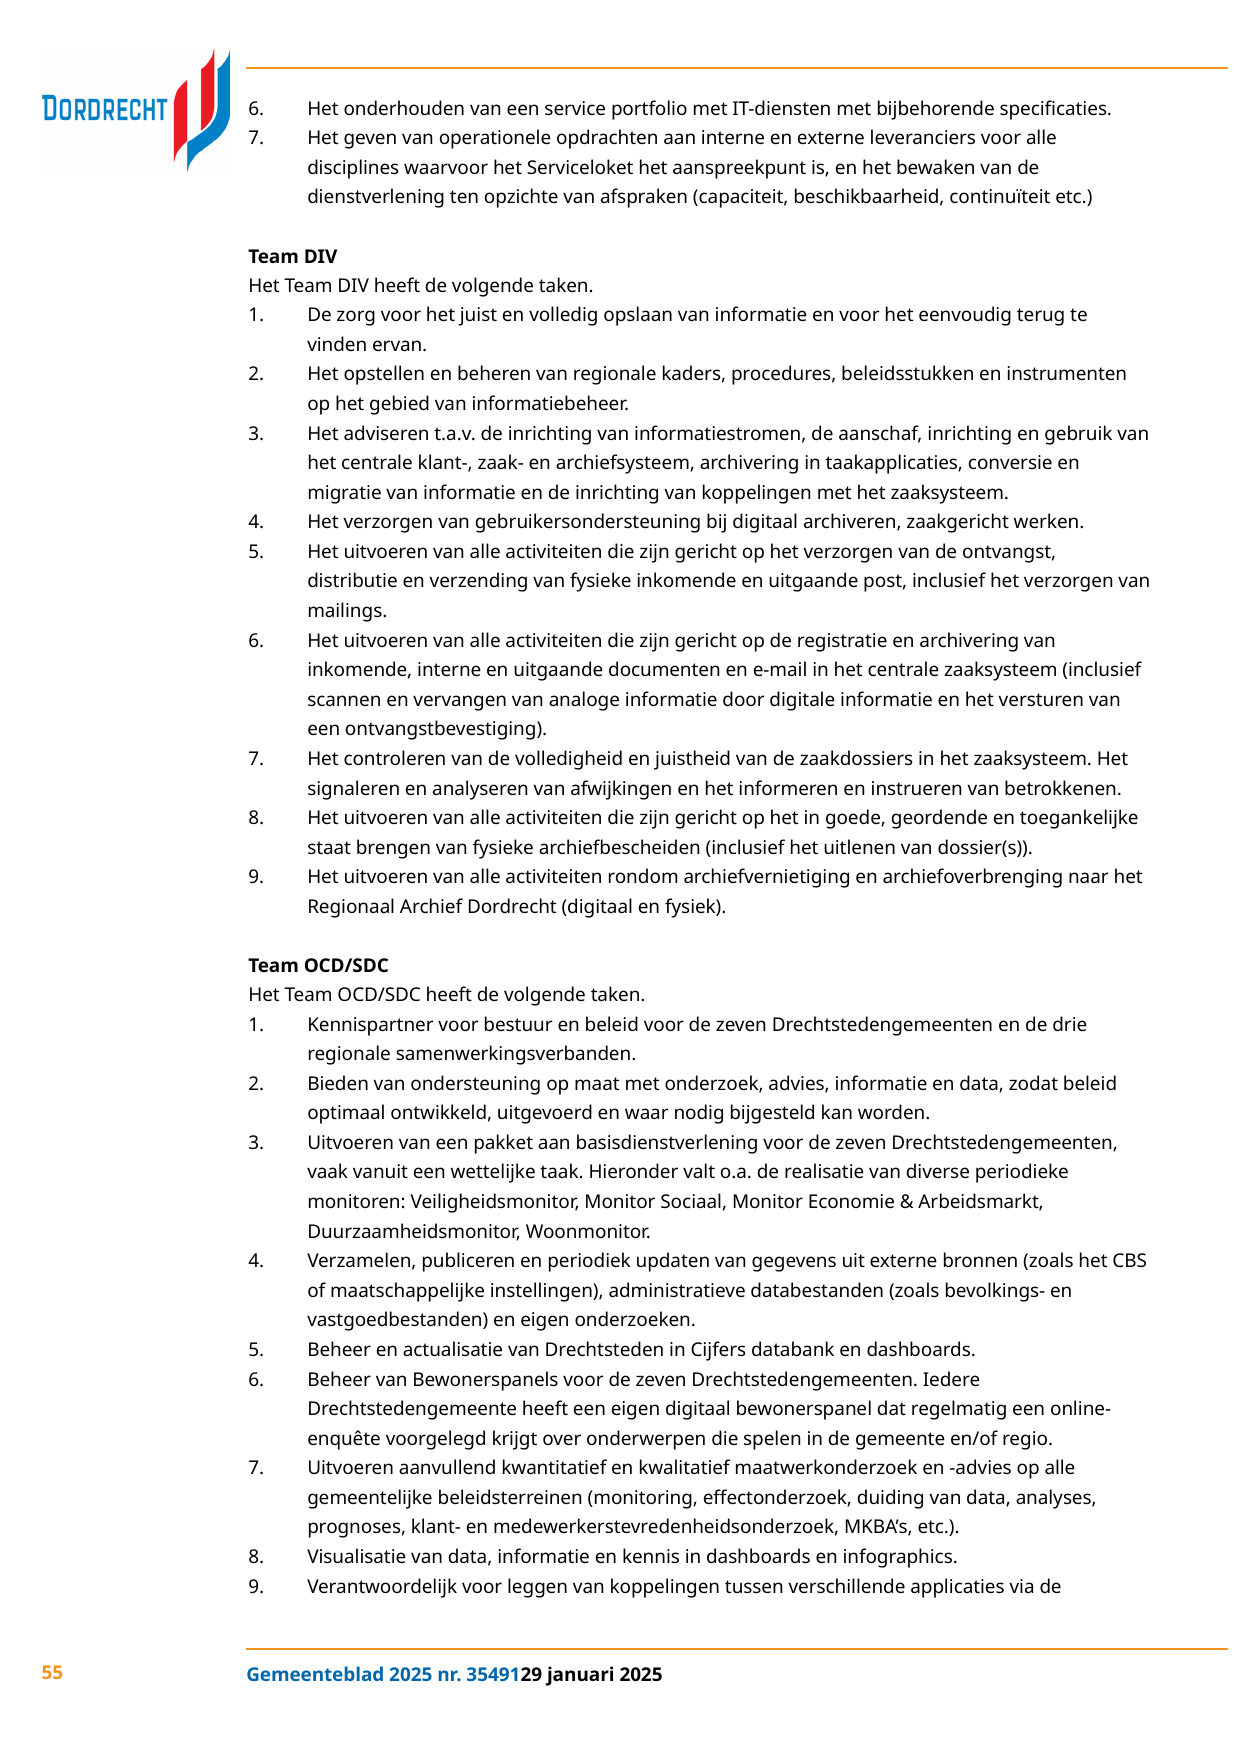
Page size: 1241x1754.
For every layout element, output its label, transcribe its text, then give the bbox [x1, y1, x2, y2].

list Beheer van Bewonerspanels voor de zeven Drechtstedengemeenten. Iedere Drechtstedengemeente heeft een eigen digitaal bewonerspanel dat regelmatig een online-enquête voorgelegd krijgt over onderwerpen die spelen in de gemeente en/of regio. [248, 1366, 1152, 1451]
list De zorg voor het juist en volledig opslaan van informatie en voor het eenvoudig terug te vinden ervan. [248, 301, 1152, 357]
list Uitvoeren van een pakket aan basisdienstverlening voor de zeven Drechtstedengemeenten, vaak vanuit een wettelijke taak. Hieronder valt o.a. de realisatie van diverse periodieke monitoren: Veiligheidsmonitor, Monitor Sociaal, Monitor Economie & Arbeidsmarkt, Duurzaamheidsmonitor, Woonmonitor. [248, 1129, 1152, 1244]
list Het geven van operationele opdrachten aan interne en externe leveranciers voor alle disciplines waarvoor het Serviceloket het aanspreekpunt is, en het bewaken van de dienstverlening ten opzichte van afspraken (capaciteit, beschikbaarheid, continuïteit etc.) [248, 124, 1152, 209]
list Kennispartner voor bestuur en beleid voor de zeven Drechtstedengemeenten en de drie regionale samenwerkingsverbanden. [248, 1011, 1152, 1066]
list Het uitvoeren van alle activiteiten rondom archiefvernietiging en archiefoverbrenging naar het Regionaal Archief Dordrecht (digitaal en fysiek). [248, 863, 1152, 919]
list Het onderhouden van een service portfolio met IT-diensten met bijbehorende specificaties. [248, 95, 1152, 121]
table_header Team OCD/SDC [248, 952, 1152, 978]
text Het Team OCD/SDC heeft de volgende taken. [248, 981, 1152, 1007]
list Het uitvoeren van alle activiteiten die zijn gericht op het in goede, geordende en toegankelijke staat brengen van fysieke archiefbescheiden (inclusief het uitlenen van dossier(s)). [248, 804, 1152, 859]
list Het verzorgen van gebruikersondersteuning bij digitaal archiveren, zaakgericht werken. [248, 508, 1152, 534]
list Visualisatie van data, informatie en kennis in dashboards en infographics. [248, 1543, 1152, 1569]
list Beheer en actualisatie van Drechtsteden in Cijfers databank en dashboards. [248, 1336, 1152, 1362]
list Het uitvoeren van alle activiteiten die zijn gericht op het verzorgen van de ontvangst, distributie en verzending van fysieke inkomende en uitgaande post, inclusief het verzorgen van mailings. [248, 538, 1152, 623]
list Het controleren van de volledigheid en juistheid van de zaakdossiers in het zaaksysteem. Het signaleren en analyseren van afwijkingen en het informeren en instrueren van betrokkenen. [248, 745, 1152, 800]
table_header Team DIV [248, 243, 1152, 268]
list Het uitvoeren van alle activiteiten die zijn gericht op de registratie en archivering van inkomende, interne en uitgaande documenten en e-mail in het centrale zaaksysteem (inclusief scannen en vervangen van analoge informatie door digitale informatie en het versturen van een ontvangstbevestiging). [248, 627, 1152, 741]
list Verantwoordelijk voor leggen van koppelingen tussen verschillende applicaties via de [248, 1573, 1152, 1599]
list Bieden van ondersteuning op maat met onderzoek, advies, informatie en data, zodat beleid optimaal ontwikkeld, uitgevoerd en waar nodig bijgesteld kan worden. [248, 1070, 1152, 1125]
list Uitvoeren aanvullend kwantitatief en kwalitatief maatwerkonderzoek en -advies op alle gemeentelijke beleidsterreinen (monitoring, effectonderzoek, duiding van data, analyses, prognoses, klant- en medewerkerstevredenheidsonderzoek, MKBA’s, etc.). [248, 1454, 1152, 1539]
picture [41, 47, 231, 172]
list Verzamelen, publiceren en periodiek updaten van gegevens uit externe bronnen (zoals het CBS of maatschappelijke instellingen), administratieve databestanden (zoals bevolkings- en vastgoedbestanden) en eigen onderzoeken. [248, 1247, 1152, 1332]
list Het adviseren t.a.v. de inrichting van informatiestromen, de aanschaf, inrichting en gebruik van het centrale klant-, zaak- en archiefsysteem, archivering in taakapplicaties, conversie en migratie van informatie en de inrichting van koppelingen met het zaaksysteem. [248, 420, 1152, 504]
text Het Team DIV heeft de volgende taken. [248, 272, 1152, 297]
list Het opstellen en beheren van regionale kaders, procedures, beleidsstukken en instrumenten op het gebied van informatiebeheer. [248, 361, 1152, 416]
